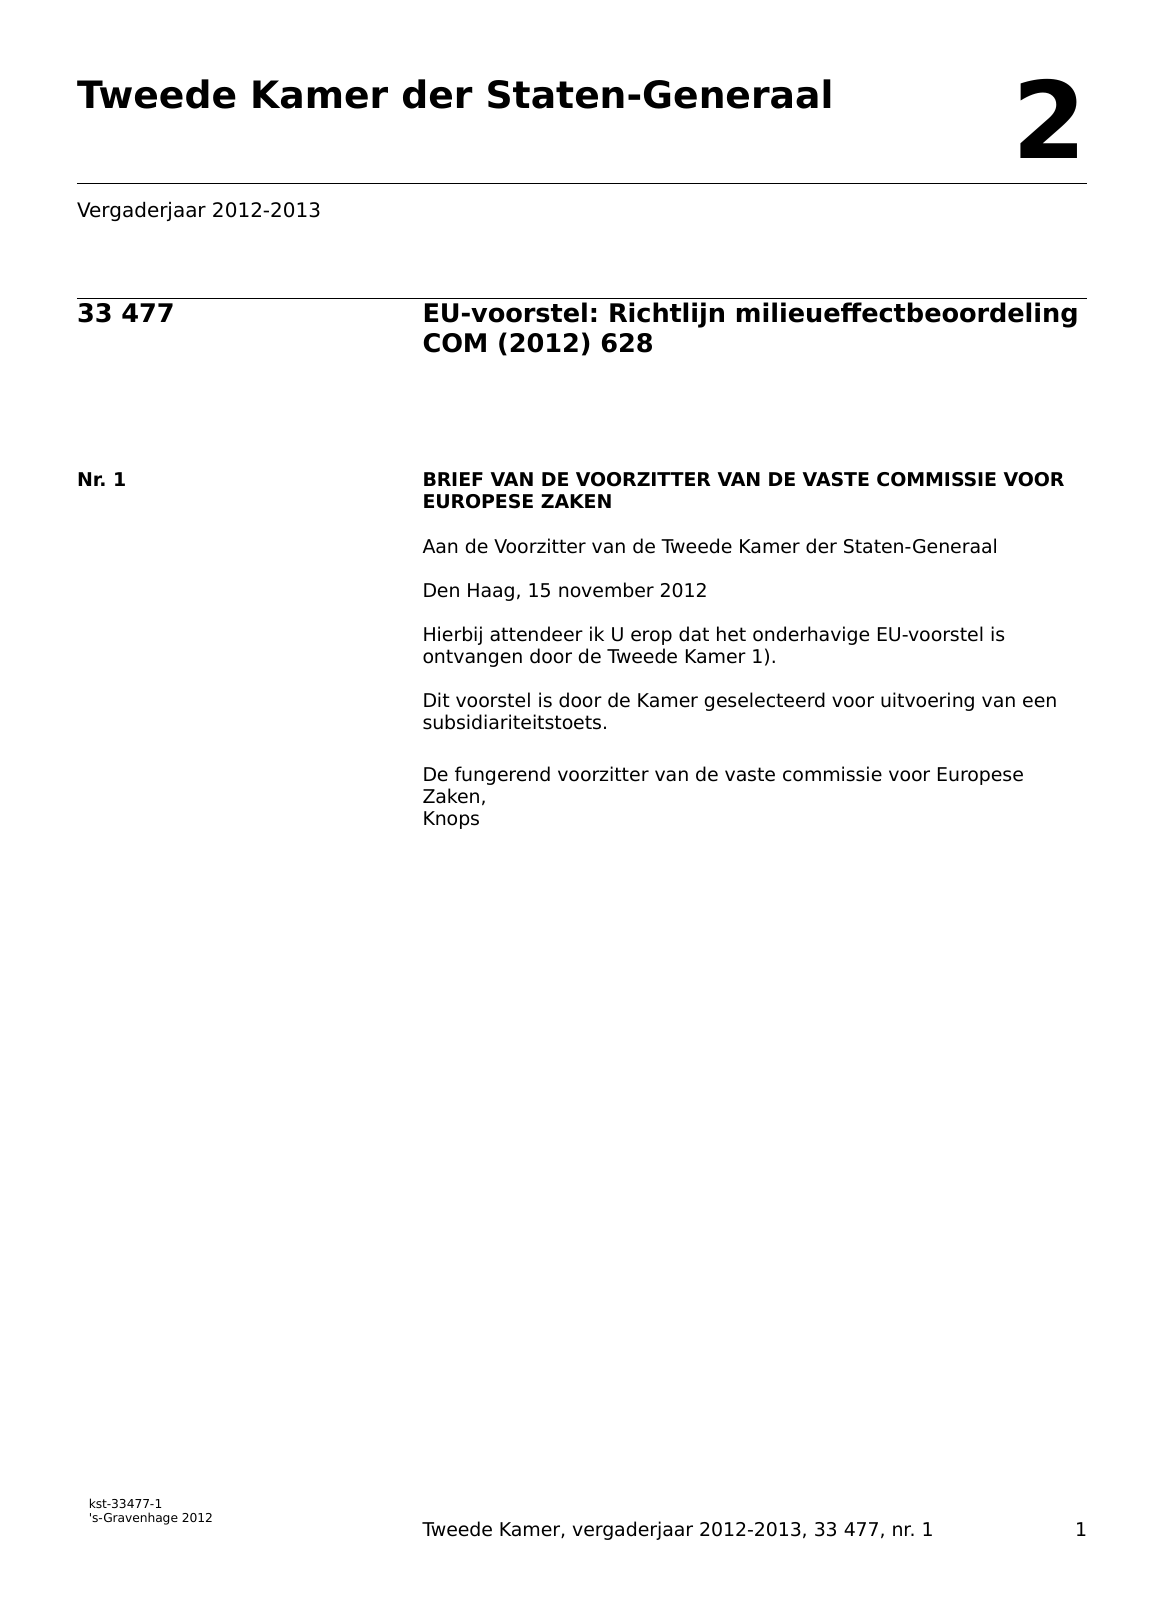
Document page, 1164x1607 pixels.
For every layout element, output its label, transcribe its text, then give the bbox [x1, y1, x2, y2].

table_cell Vergaderjaar 2012-2013 [77, 184, 1087, 298]
text Hierbij attendeer ik U erop dat het onderhavige EU-voorstel is ontvangen door de Tweede Kamer 1). [422, 624, 1087, 668]
text 's-Gravenhage 2012 [88, 1511, 323, 1525]
text kst-33477-1 [88, 1497, 323, 1511]
table_header 2 [886, 59, 1087, 183]
subtitle Nr. 1 BRIEF VAN DE VOORZITTER VAN DE VASTE COMMISSIE VOOR EUROPESE ZAKEN [77, 469, 1087, 513]
text De fungerend voorzitter van de vaste commissie voor Europese Zaken, Knops [422, 764, 1087, 830]
subtitle 33 477 EU-voorstel: Richtlijn milieueffectbeoordeling COM (2012) 628 [77, 299, 1087, 358]
text Den Haag, 15 november 2012 [422, 580, 1087, 602]
text Dit voorstel is door de Kamer geselecteerd voor uitvoering van een subsidiariteitstoets. [422, 690, 1087, 734]
text Aan de Voorzitter van de Tweede Kamer der Staten-Generaal [422, 536, 1087, 557]
table_header Tweede Kamer der Staten-Generaal [77, 59, 886, 183]
